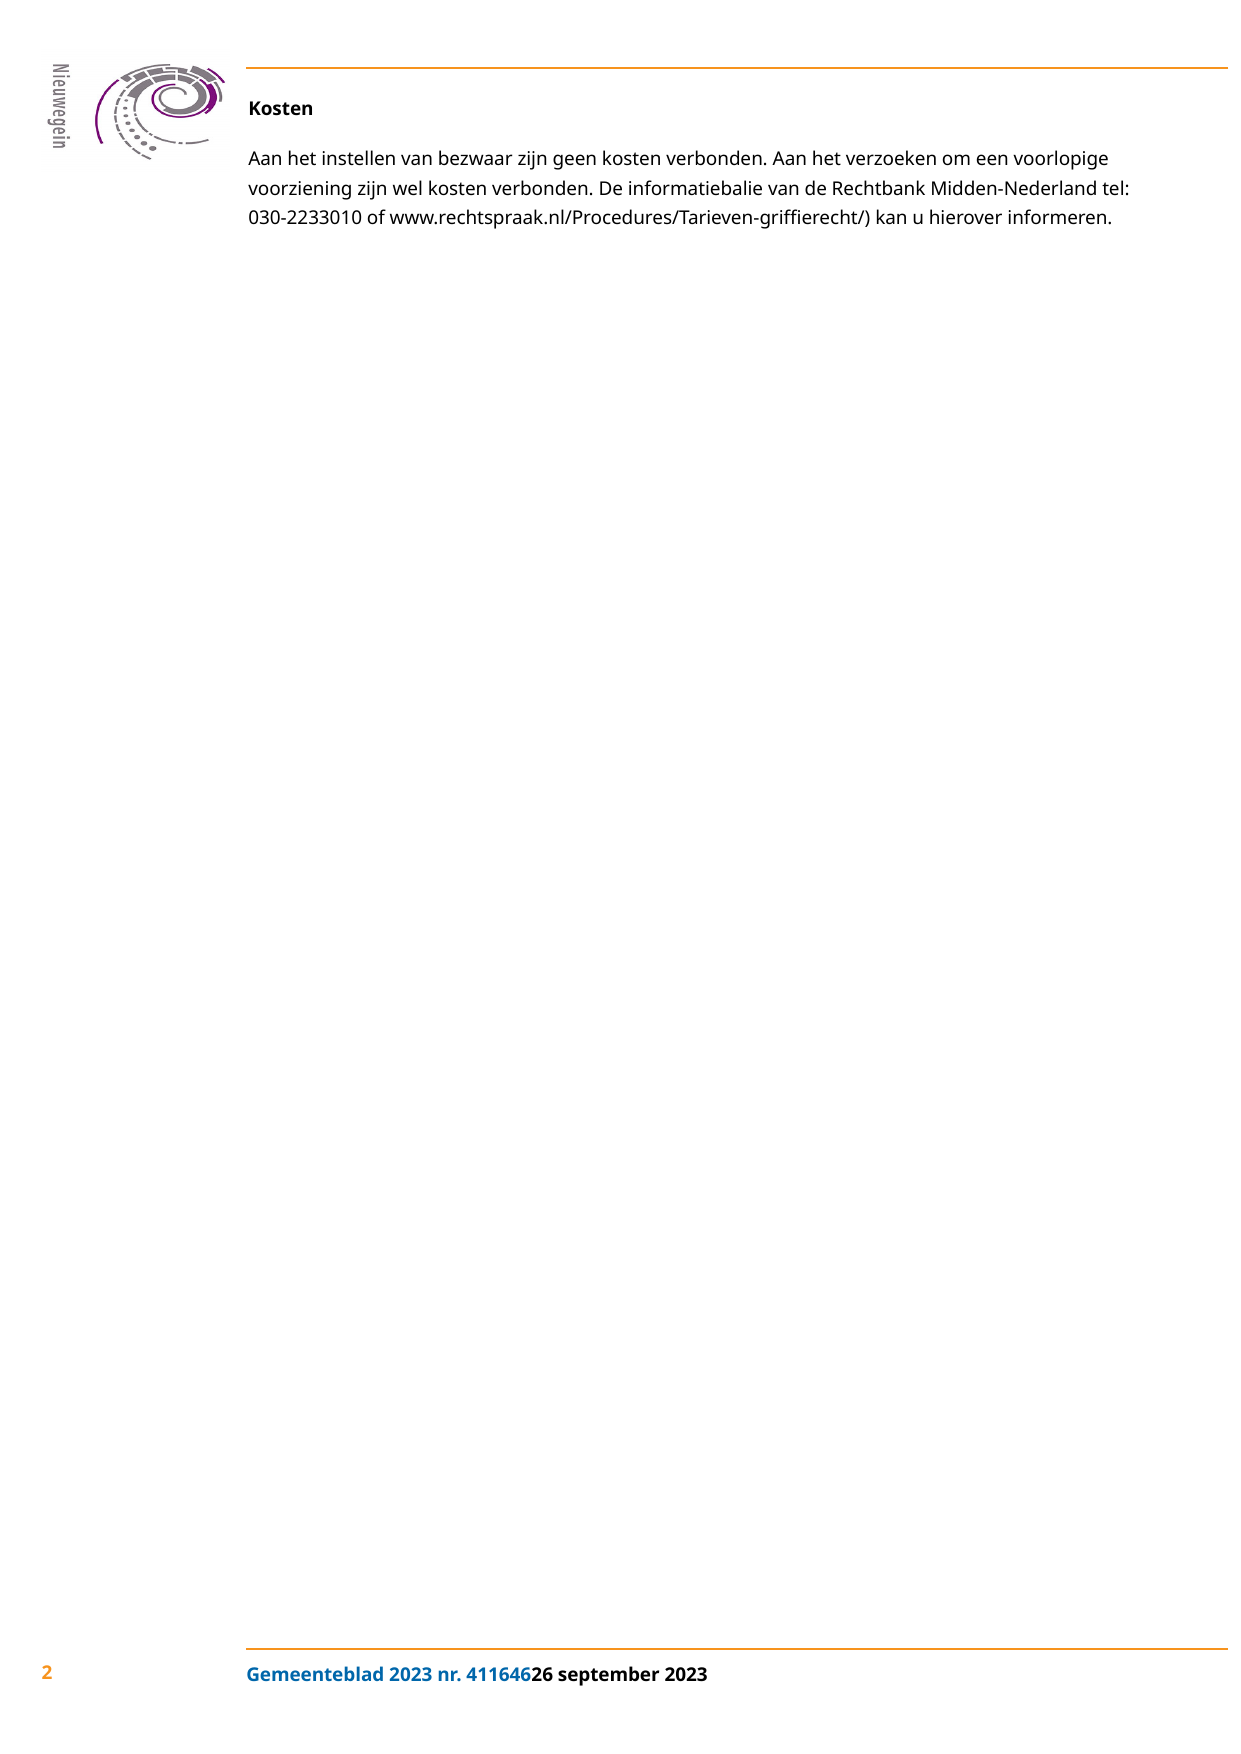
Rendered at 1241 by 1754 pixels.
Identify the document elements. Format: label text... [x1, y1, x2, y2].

text Aan het instellen van bezwaar zijn geen kosten verbonden. Aan het verzoeken om een voorlopige voorziening zijn wel kosten verbonden. De informatiebalie van de Rechtbank Midden-Nederland tel: 030-2233010 of www.rechtspraak.nl/Procedures/Tarieven-griffierecht/) kan u hierover informeren. [248, 145, 1152, 230]
picture [41, 47, 231, 172]
text Kosten [248, 95, 1152, 121]
